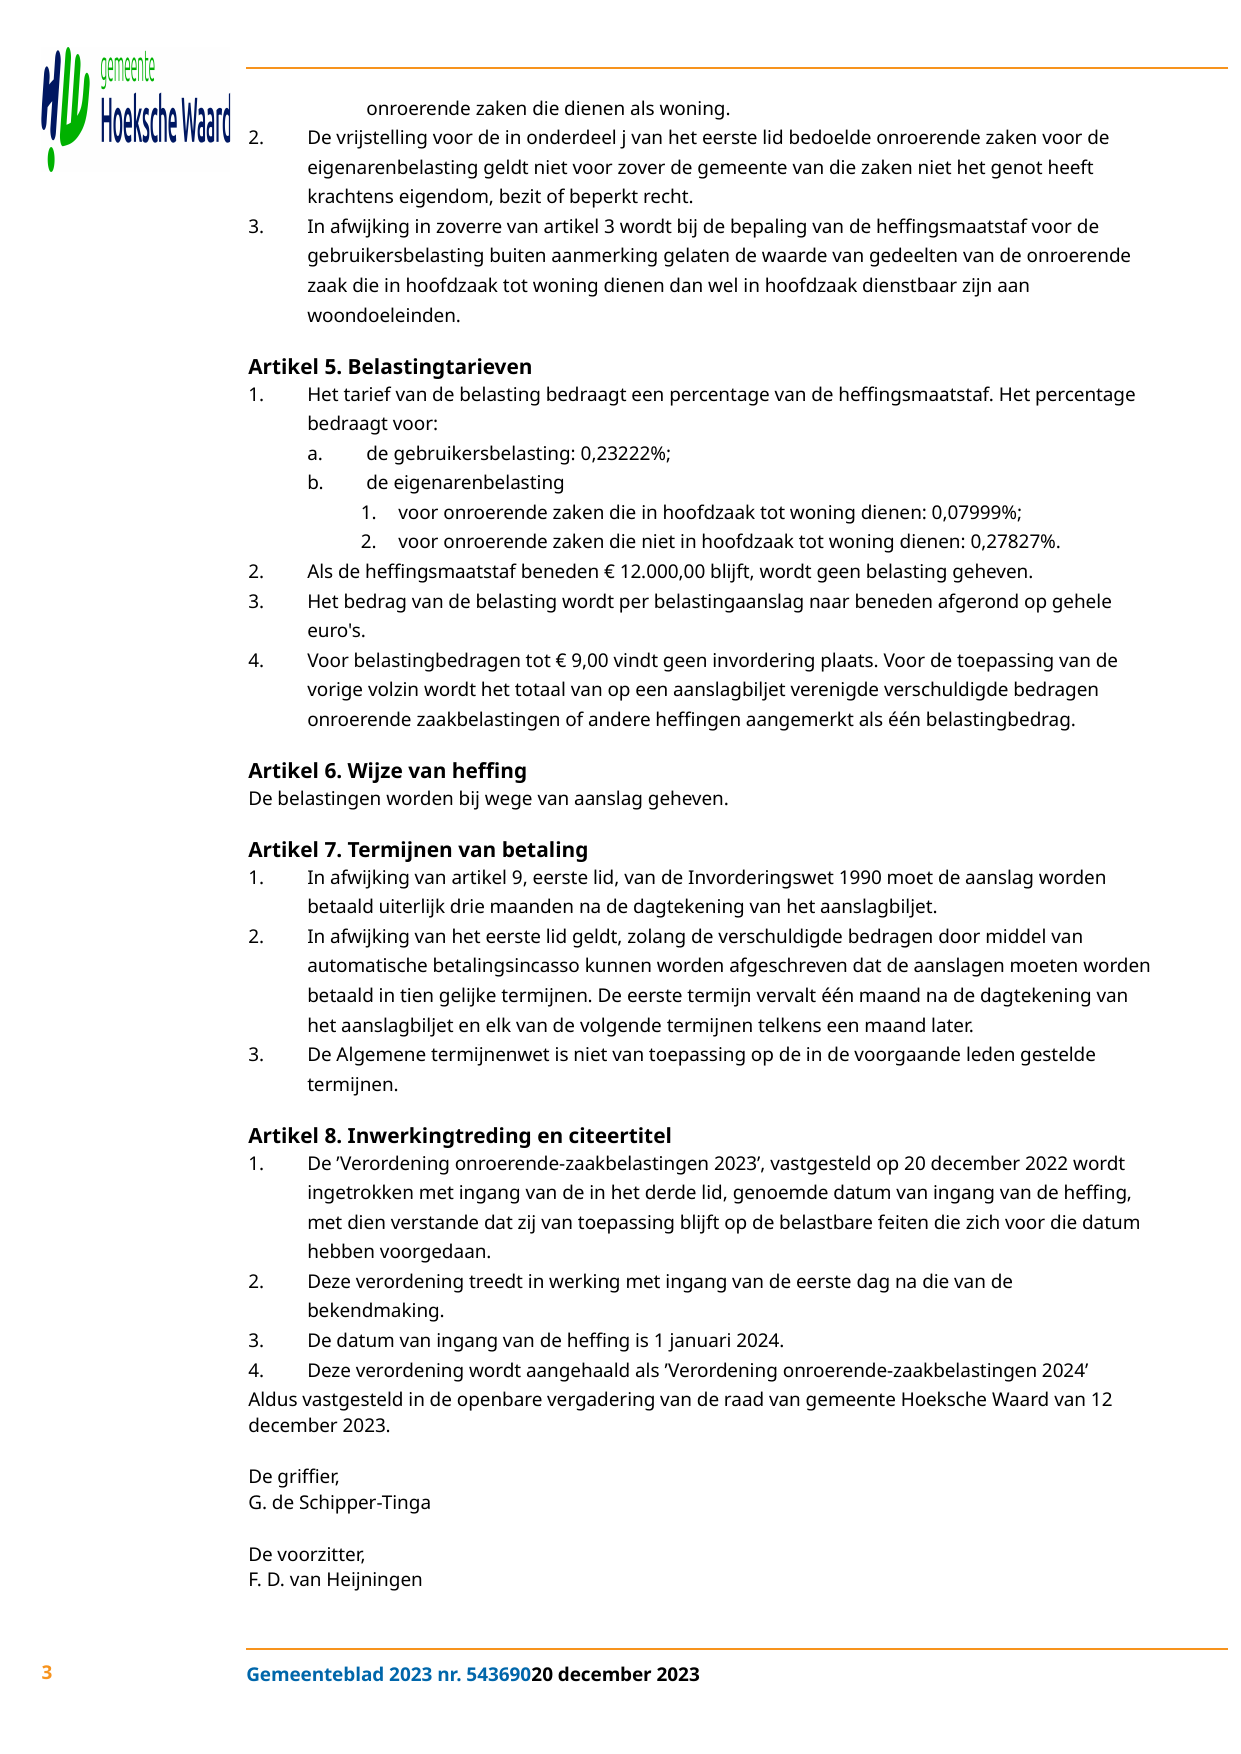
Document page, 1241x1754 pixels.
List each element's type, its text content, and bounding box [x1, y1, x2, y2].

list In afwijking van artikel 9, eerste lid, van de Invorderingswet 1990 moet de aanslag worden betaald uiterlijk drie maanden na de dagtekening van het aanslagbiljet. [248, 864, 1152, 919]
list de eigenarenbelasting [307, 469, 1152, 495]
list Als de heffingsmaatstaf beneden € 12.000,00 blijft, wordt geen belasting geheven. [248, 558, 1152, 584]
list Deze verordening treedt in werking met ingang van de eerste dag na die van de bekendmaking. [248, 1268, 1152, 1323]
list onroerende zaken die dienen als woning. [307, 95, 1152, 121]
list voor onroerende zaken die niet in hoofdzaak tot woning dienen: 0,27827%. [361, 529, 1152, 554]
picture [41, 47, 231, 172]
text Artikel 7. Termijnen van betaling [248, 835, 1152, 864]
text De voorzitter, [248, 1541, 1152, 1567]
list De ’Verordening onroerende-zaakbelastingen 2023’, vastgesteld op 20 december 2022 wordt ingetrokken met ingang van de in het derde lid, genoemde datum van ingang van de heffing, met dien verstande dat zij van toepassing blijft op de belastbare feiten die zich voor die datum hebben voorgedaan. [248, 1150, 1152, 1264]
text De griffier, [248, 1464, 1152, 1489]
list Het tarief van de belasting bedraagt een percentage van de heffingsmaatstaf. Het percentage bedraagt voor: [248, 381, 1152, 436]
text G. de Schipper-Tinga [248, 1489, 1152, 1515]
list De Algemene termijnenwet is niet van toepassing op de in de voorgaande leden gestelde termijnen. [248, 1041, 1152, 1097]
list voor onroerende zaken die in hoofdzaak tot woning dienen: 0,07999%; [361, 499, 1152, 525]
text Aldus vastgesteld in de openbare vergadering van de raad van gemeente Hoeksche Waard van 12 december 2023. [248, 1386, 1152, 1438]
text De belastingen worden bij wege van aanslag geheven. [248, 785, 1152, 811]
text Artikel 8. Inwerkingtreding en citeertitel [248, 1121, 1152, 1150]
list Deze verordening wordt aangehaald als ’Verordening onroerende-zaakbelastingen 2024’ [248, 1357, 1152, 1383]
text F. D. van Heijningen [248, 1567, 1152, 1592]
list Het bedrag van de belasting wordt per belastingaanslag naar beneden afgerond op gehele euro's. [248, 588, 1152, 643]
list De vrijstelling voor de in onderdeel j van het eerste lid bedoelde onroerende zaken voor de eigenarenbelasting geldt niet voor zover de gemeente van die zaken niet het genot heeft krachtens eigendom, bezit of beperkt recht. [248, 124, 1152, 209]
text Artikel 6. Wijze van heffing [248, 757, 1152, 785]
list In afwijking van het eerste lid geldt, zolang de verschuldigde bedragen door middel van automatische betalingsincasso kunnen worden afgeschreven dat de aanslagen moeten worden betaald in tien gelijke termijnen. De eerste termijn vervalt één maand na de dagtekening van het aanslagbiljet en elk van de volgende termijnen telkens een maand later. [248, 923, 1152, 1037]
list Voor belastingbedragen tot € 9,00 vindt geen invordering plaats. Voor de toepassing van de vorige volzin wordt het totaal van op een aanslagbiljet verenigde verschuldigde bedragen onroerende zaakbelastingen of andere heffingen aangemerkt als één belastingbedrag. [248, 647, 1152, 732]
list De datum van ingang van de heffing is 1 januari 2024. [248, 1327, 1152, 1353]
list In afwijking in zoverre van artikel 3 wordt bij de bepaling van de heffingsmaatstaf voor de gebruikersbelasting buiten aanmerking gelaten de waarde van gedeelten van de onroerende zaak die in hoofdzaak tot woning dienen dan wel in hoofdzaak dienstbaar zijn aan woondoeleinden. [248, 213, 1152, 328]
list de gebruikersbelasting: 0,23222%; [307, 440, 1152, 466]
text Artikel 5. Belastingtarieven [248, 352, 1152, 381]
